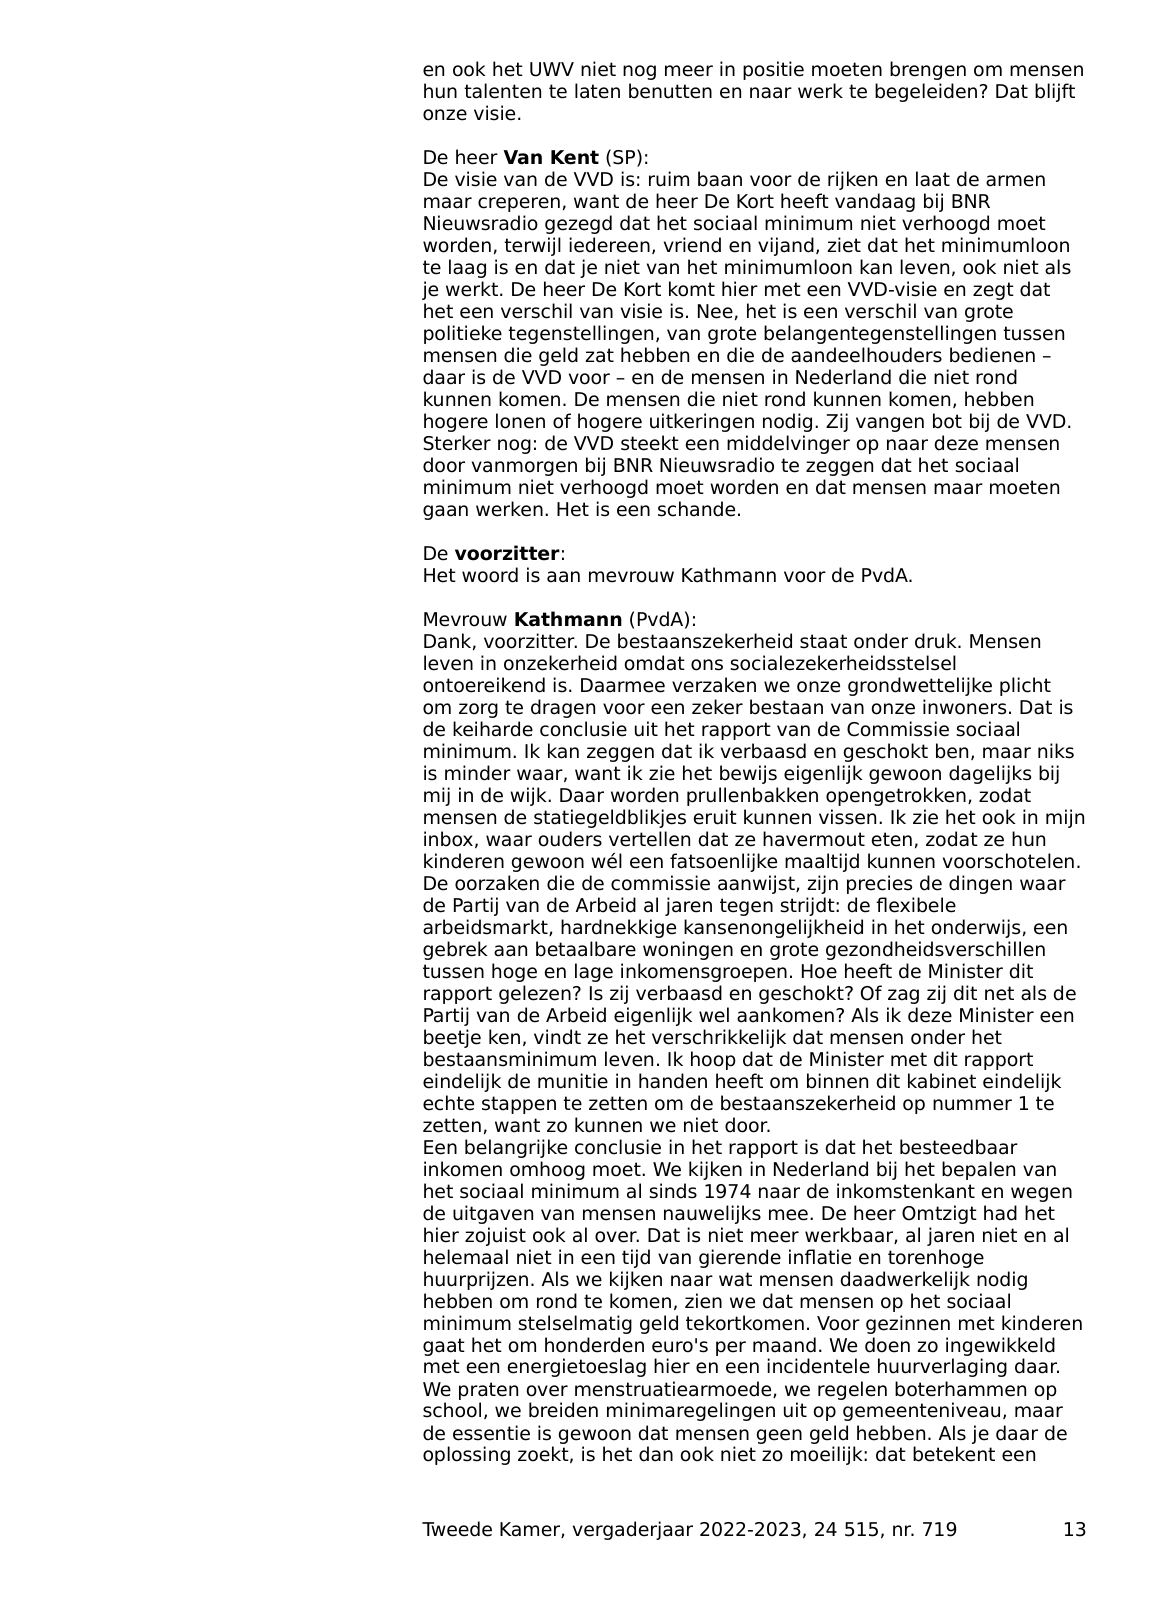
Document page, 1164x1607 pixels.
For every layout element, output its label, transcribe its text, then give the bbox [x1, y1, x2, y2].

text De voorzitter: [422, 543, 1087, 565]
text en ook het UWV niet nog meer in positie moeten brengen om mensen hun talenten te laten benutten en naar werk te begeleiden? Dat blijft onze visie. [422, 59, 1087, 125]
text De heer Van Kent (SP): [422, 147, 1087, 169]
text Een belangrijke conclusie in het rapport is dat het besteedbaar inkomen omhoog moet. We kijken in Nederland bij het bepalen van het sociaal minimum al sinds 1974 naar de inkomstenkant en wegen de uitgaven van mensen nauwelijks mee. De heer Omtzigt had het hier zojuist ook al over. Dat is niet meer werkbaar, al jaren niet en al helemaal niet in een tijd van gierende inflatie en torenhoge huurprijzen. Als we kijken naar wat mensen daadwerkelijk nodig hebben om rond te komen, zien we dat mensen op het sociaal minimum stelselmatig geld tekortkomen. Voor gezinnen met kinderen gaat het om honderden euro's per maand. We doen zo ingewikkeld met een energietoeslag hier en een incidentele huurverlaging daar. We praten over menstruatiearmoede, we regelen boterhammen op school, we breiden minimaregelingen uit op gemeenteniveau, maar de essentie is gewoon dat mensen geen geld hebben. Als je daar de oplossing zoekt, is het dan ook niet zo moeilijk: dat betekent een [422, 1137, 1087, 1466]
text De visie van de VVD is: ruim baan voor de rijken en laat de armen maar creperen, want de heer De Kort heeft vandaag bij BNR Nieuwsradio gezegd dat het sociaal minimum niet verhoogd moet worden, terwijl iedereen, vriend en vijand, ziet dat het minimumloon te laag is en dat je niet van het minimumloon kan leven, ook niet als je werkt. De heer De Kort komt hier met een VVD-visie en zegt dat het een verschil van visie is. Nee, het is een verschil van grote politieke tegenstellingen, van grote belangentegenstellingen tussen mensen die geld zat hebben en die de aandeelhouders bedienen – daar is de VVD voor – en de mensen in Nederland die niet rond kunnen komen. De mensen die niet rond kunnen komen, hebben hogere lonen of hogere uitkeringen nodig. Zij vangen bot bij de VVD. Sterker nog: de VVD steekt een middelvinger op naar deze mensen door vanmorgen bij BNR Nieuwsradio te zeggen dat het sociaal minimum niet verhoogd moet worden en dat mensen maar moeten gaan werken. Het is een schande. [422, 169, 1087, 521]
text Dank, voorzitter. De bestaanszekerheid staat onder druk. Mensen leven in onzekerheid omdat ons socialezekerheidsstelsel ontoereikend is. Daarmee verzaken we onze grondwettelijke plicht om zorg te dragen voor een zeker bestaan van onze inwoners. Dat is de keiharde conclusie uit het rapport van de Commissie sociaal minimum. Ik kan zeggen dat ik verbaasd en geschokt ben, maar niks is minder waar, want ik zie het bewijs eigenlijk gewoon dagelijks bij mij in de wijk. Daar worden prullenbakken opengetrokken, zodat mensen de statiegeldblikjes eruit kunnen vissen. Ik zie het ook in mijn inbox, waar ouders vertellen dat ze havermout eten, zodat ze hun kinderen gewoon wél een fatsoenlijke maaltijd kunnen voorschotelen. [422, 631, 1087, 873]
text Het woord is aan mevrouw Kathmann voor de PvdA. [422, 565, 1087, 587]
text De oorzaken die de commissie aanwijst, zijn precies de dingen waar de Partij van de Arbeid al jaren tegen strijdt: de flexibele arbeidsmarkt, hardnekkige kansenongelijkheid in het onderwijs, een gebrek aan betaalbare woningen en grote gezondheidsverschillen tussen hoge en lage inkomensgroepen. Hoe heeft de Minister dit rapport gelezen? Is zij verbaasd en geschokt? Of zag zij dit net als de Partij van de Arbeid eigenlijk wel aankomen? Als ik deze Minister een beetje ken, vindt ze het verschrikkelijk dat mensen onder het bestaansminimum leven. Ik hoop dat de Minister met dit rapport eindelijk de munitie in handen heeft om binnen dit kabinet eindelijk echte stappen te zetten om de bestaanszekerheid op nummer 1 te zetten, want zo kunnen we niet door. [422, 873, 1087, 1137]
text Mevrouw Kathmann (PvdA): [422, 609, 1087, 631]
